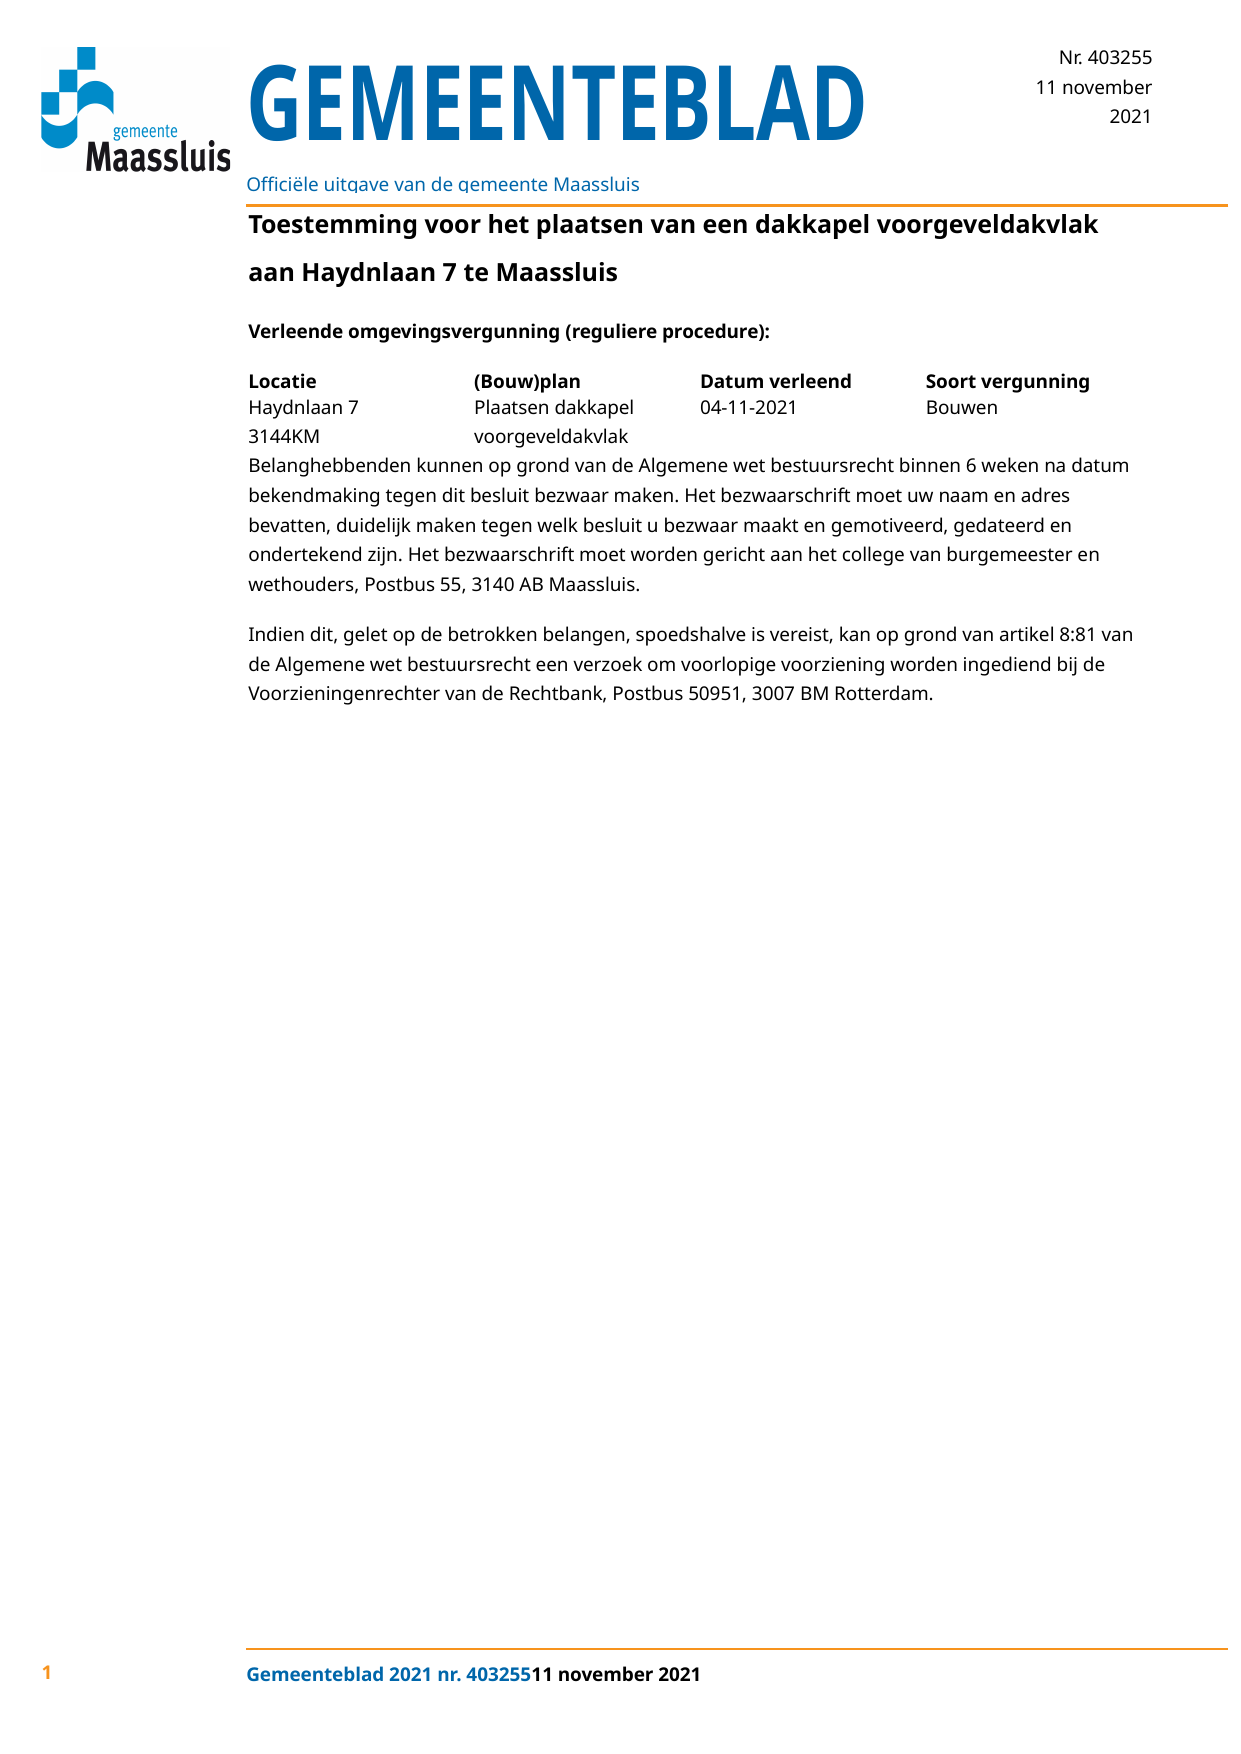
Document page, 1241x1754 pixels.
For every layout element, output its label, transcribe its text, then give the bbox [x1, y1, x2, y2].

table_cell Haydnlaan 7 3144KM [248, 394, 474, 449]
table_cell Bouwen [926, 394, 1152, 449]
table_cell Plaatsen dakkapel voorgeveldakvlak [474, 394, 700, 449]
table_cell 04-11-2021 [700, 394, 926, 449]
text Toestemming voor het plaatsen van een dakkapel voorgeveldakvlak aan Haydnlaan 7 te Maassluis [248, 207, 1152, 288]
table_header Datum verleend [700, 369, 926, 394]
table_header (Bouw)plan [474, 369, 700, 394]
picture [41, 47, 231, 172]
picture [41, 47, 77, 92]
text Belanghebbenden kunnen op grond van de Algemene wet bestuursrecht binnen 6 weken na datum bekendmaking tegen dit besluit bezwaar maken. Het bezwaarschrift moet uw naam en adres bevatten, duidelijk maken tegen welk besluit u bezwaar maakt en gemotiveerd, gedateerd en ondertekend zijn. Het bezwaarschrift moet worden gericht aan het college van burgemeester en wethouders, Postbus 55, 3140 AB Maassluis. [248, 453, 1152, 597]
text Indien dit, gelet op de betrokken belangen, spoedshalve is vereist, kan op grond van artikel 8:81 van de Algemene wet bestuursrecht een verzoek om voorlopige voorziening worden ingediend bij de Voorzieningenrechter van de Rechtbank, Postbus 50951, 3007 BM Rotterdam. [248, 621, 1152, 706]
table_header Soort vergunning [926, 369, 1152, 394]
table_header Locatie [248, 369, 474, 394]
text Verleende omgevingsvergunning (reguliere procedure): [248, 318, 1152, 344]
